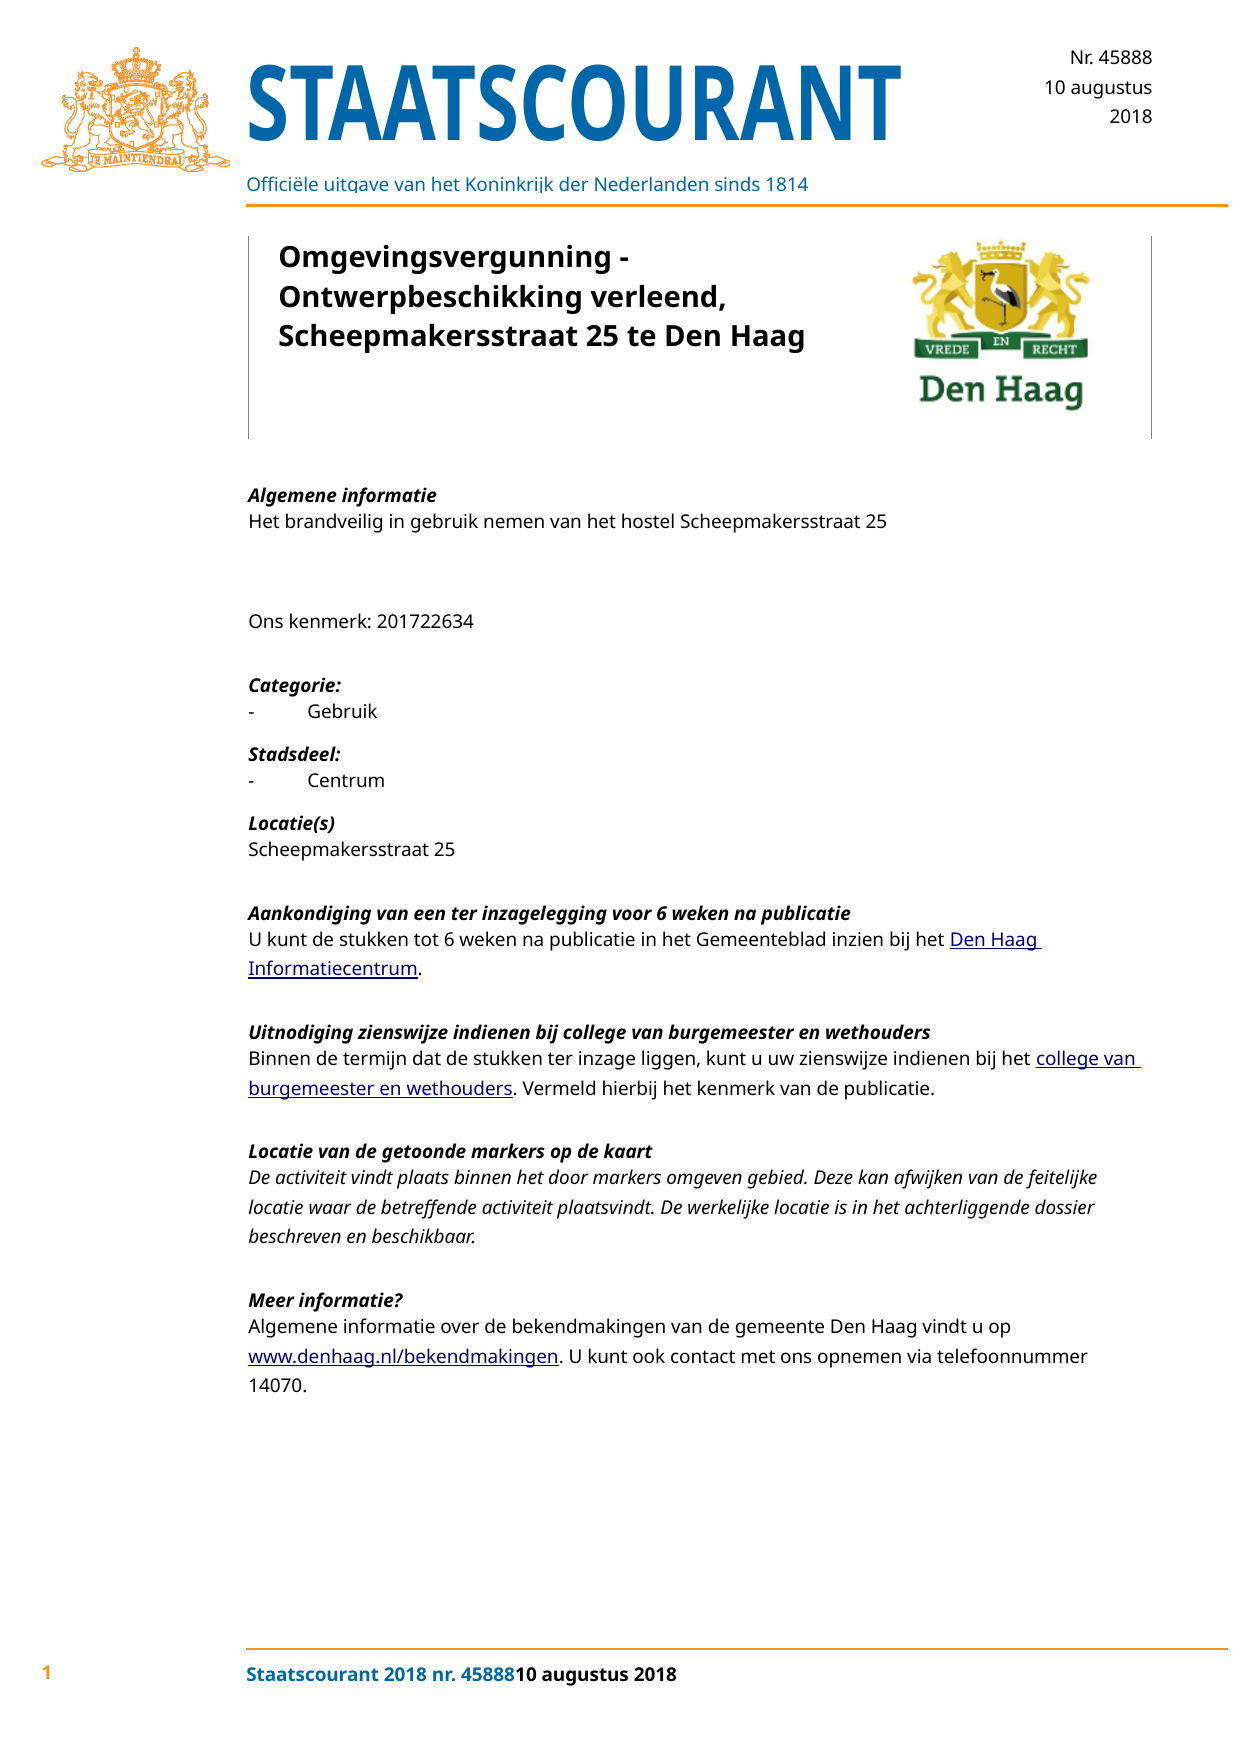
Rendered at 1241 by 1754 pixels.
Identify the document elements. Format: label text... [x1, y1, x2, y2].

text Binnen de termijn dat de stukken ter inzage liggen, kunt u uw zienswijze indienen bij het college van burgemeester en wethouders. Vermeld hierbij het kenmerk van de publicatie. [248, 1045, 1152, 1100]
table_header [850, 414, 1151, 439]
text Locatie van de getoonde markers op de kaart [248, 1139, 1152, 1164]
text U kunt de stukken tot 6 weken na publicatie in het Gemeenteblad inzien bij het Den Haag Informatiecentrum. [248, 926, 1152, 981]
text Meer informatie? [248, 1287, 1152, 1313]
text Uitnodiging zienswijze indienen bij college van burgemeester en wethouders [248, 1019, 1152, 1045]
text Algemene informatie over de bekendmakingen van de gemeente Den Haag vindt u op www.denhaag.nl/bekendmakingen. U kunt ook contact met ons opnemen via telefoonnummer 14070. [248, 1313, 1152, 1398]
table_header [1103, 236, 1151, 413]
text Algemene informatie [248, 482, 1152, 508]
text Ons kenmerk: 201722634 [248, 609, 1152, 634]
picture [41, 47, 231, 172]
text Aankondiging van een ter inzagelegging voor 6 weken na publicatie [248, 900, 1152, 926]
text Categorie: [248, 673, 1152, 698]
text Scheepmakersstraat 25 [248, 836, 1152, 862]
picture [899, 236, 1103, 414]
text Het brandveilig in gebruik nemen van het hostel Scheepmakersstraat 25 [248, 508, 1152, 534]
text Locatie(s) [248, 810, 1152, 836]
table_header Omgevingsvergunning - Ontwerpbeschikking verleend, Scheepmakersstraat 25 te Den Haag [249, 236, 850, 439]
text Stadsdeel: [248, 742, 1152, 767]
table_header [850, 236, 899, 413]
text De activiteit vindt plaats binnen het door markers omgeven gebied. Deze kan afwijken van de feitelijke locatie waar de betreffende activiteit plaatsvindt. De werkelijke locatie is in het achterliggende dossier beschreven en beschikbaar. [248, 1164, 1152, 1249]
list Gebruik [248, 698, 1152, 724]
list Centrum [248, 767, 1152, 793]
